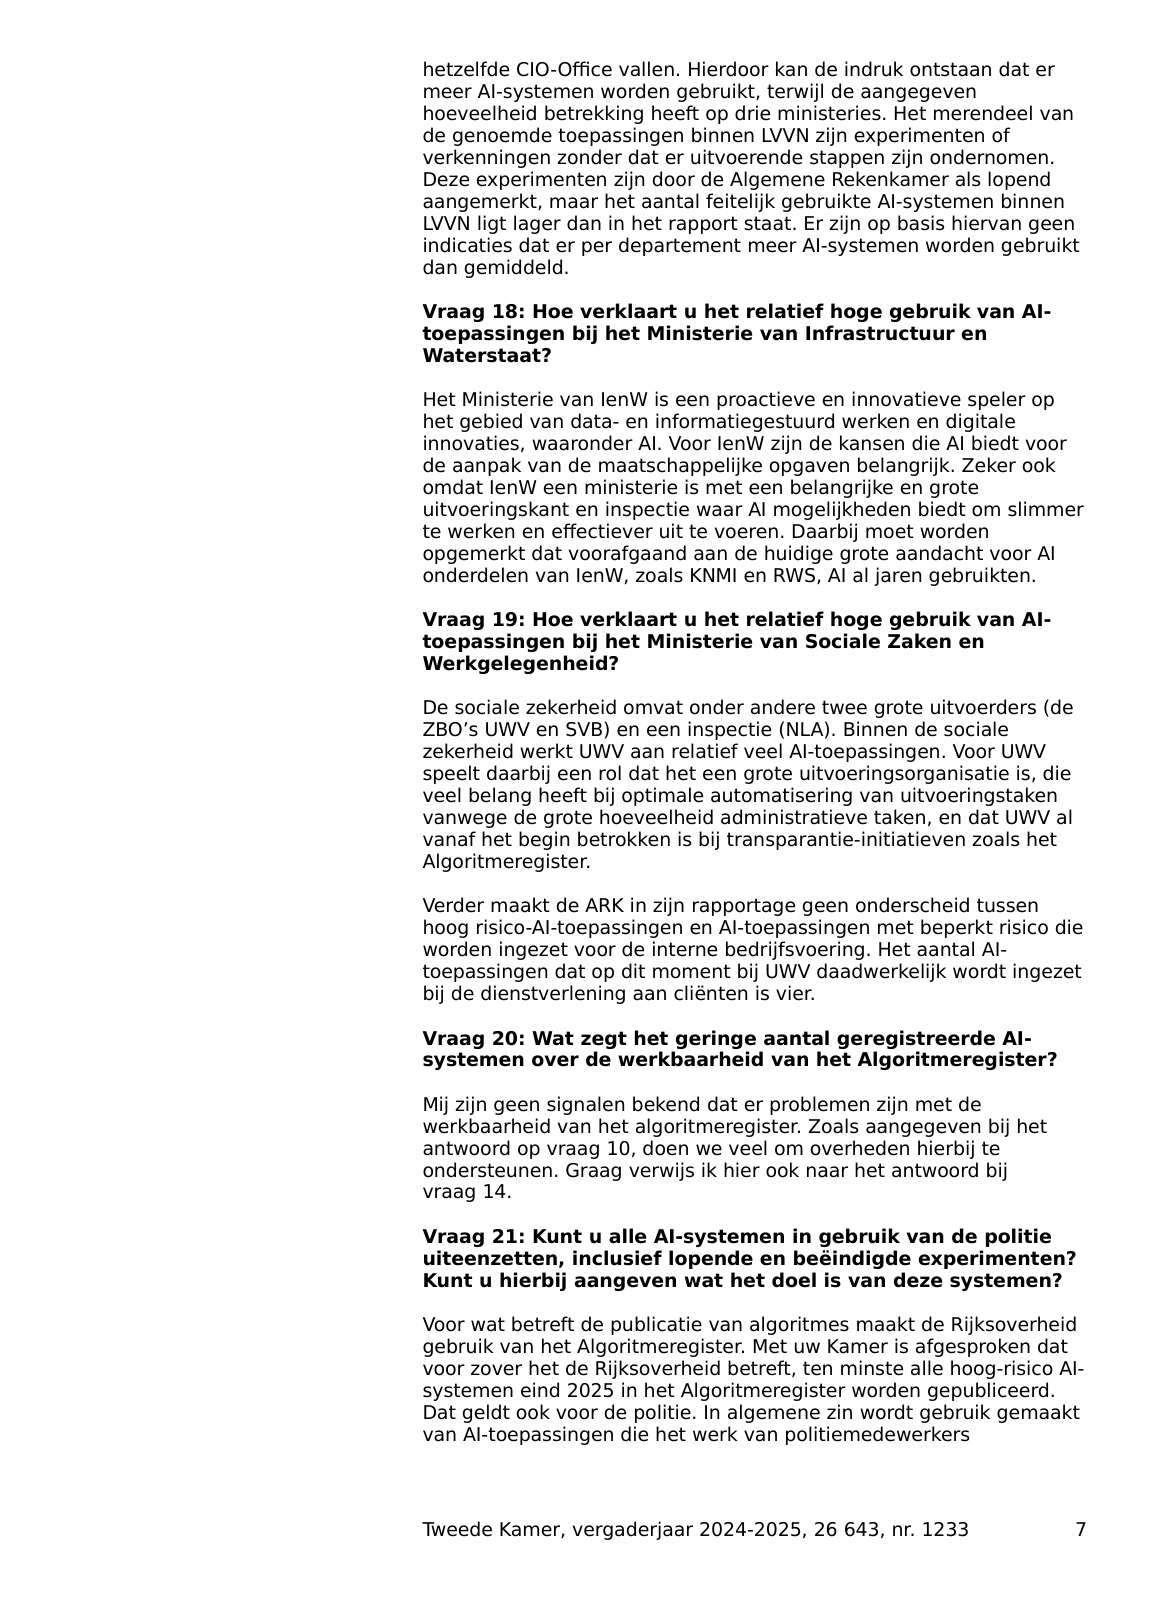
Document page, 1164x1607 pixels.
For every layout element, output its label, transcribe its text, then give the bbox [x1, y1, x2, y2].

text Vraag 20: Wat zegt het geringe aantal geregistreerde AI-systemen over de werkbaarheid van het Algoritmeregister? [422, 1027, 1087, 1071]
text Voor wat betreft de publicatie van algoritmes maakt de Rijksoverheid gebruik van het Algoritmeregister. Met uw Kamer is afgesproken dat voor zover het de Rijksoverheid betreft, ten minste alle hoog-risico AI-systemen eind 2025 in het Algoritmeregister worden gepubliceerd. Dat geldt ook voor de politie. In algemene zin wordt gebruik gemaakt van AI-toepassingen die het werk van politiemedewerkers [422, 1314, 1087, 1446]
text Het Ministerie van IenW is een proactieve en innovatieve speler op het gebied van data- en informatiegestuurd werken en digitale innovaties, waaronder AI. Voor IenW zijn de kansen die AI biedt voor de aanpak van de maatschappelijke opgaven belangrijk. Zeker ook omdat IenW een ministerie is met een belangrijke en grote uitvoeringskant en inspectie waar AI mogelijkheden biedt om slimmer te werken en effectiever uit te voeren. Daarbij moet worden opgemerkt dat voorafgaand aan de huidige grote aandacht voor AI onderdelen van IenW, zoals KNMI en RWS, AI al jaren gebruikten. [422, 389, 1087, 587]
text Vraag 18: Hoe verklaart u het relatief hoge gebruik van AI-toepassingen bij het Ministerie van Infrastructuur en Waterstaat? [422, 301, 1087, 367]
text Vraag 19: Hoe verklaart u het relatief hoge gebruik van AI-toepassingen bij het Ministerie van Sociale Zaken en Werkgelegenheid? [422, 609, 1087, 675]
text De sociale zekerheid omvat onder andere twee grote uitvoerders (de ZBO’s UWV en SVB) en een inspectie (NLA). Binnen de sociale zekerheid werkt UWV aan relatief veel AI-toepassingen. Voor UWV speelt daarbij een rol dat het een grote uitvoeringsorganisatie is, die veel belang heeft bij optimale automatisering van uitvoeringstaken vanwege de grote hoeveelheid administratieve taken, en dat UWV al vanaf het begin betrokken is bij transparantie-initiatieven zoals het Algoritmeregister. [422, 697, 1087, 873]
text hetzelfde CIO-Office vallen. Hierdoor kan de indruk ontstaan dat er meer AI-systemen worden gebruikt, terwijl de aangegeven hoeveelheid betrekking heeft op drie ministeries. Het merendeel van de genoemde toepassingen binnen LVVN zijn experimenten of verkenningen zonder dat er uitvoerende stappen zijn ondernomen. Deze experimenten zijn door de Algemene Rekenkamer als lopend aangemerkt, maar het aantal feitelijk gebruikte AI-systemen binnen LVVN ligt lager dan in het rapport staat. Er zijn op basis hiervan geen indicaties dat er per departement meer AI-systemen worden gebruikt dan gemiddeld. [422, 59, 1087, 279]
text Vraag 21: Kunt u alle AI-systemen in gebruik van de politie uiteenzetten, inclusief lopende en beëindigde experimenten? Kunt u hierbij aangeven wat het doel is van deze systemen? [422, 1226, 1087, 1292]
text Verder maakt de ARK in zijn rapportage geen onderscheid tussen hoog risico-AI-toepassingen en AI-toepassingen met beperkt risico die worden ingezet voor de interne bedrijfsvoering. Het aantal AI-toepassingen dat op dit moment bij UWV daadwerkelijk wordt ingezet bij de dienstverlening aan cliënten is vier. [422, 895, 1087, 1005]
text Mij zijn geen signalen bekend dat er problemen zijn met de werkbaarheid van het algoritmeregister. Zoals aangegeven bij het antwoord op vraag 10, doen we veel om overheden hierbij te ondersteunen. Graag verwijs ik hier ook naar het antwoord bij vraag 14. [422, 1093, 1087, 1203]
